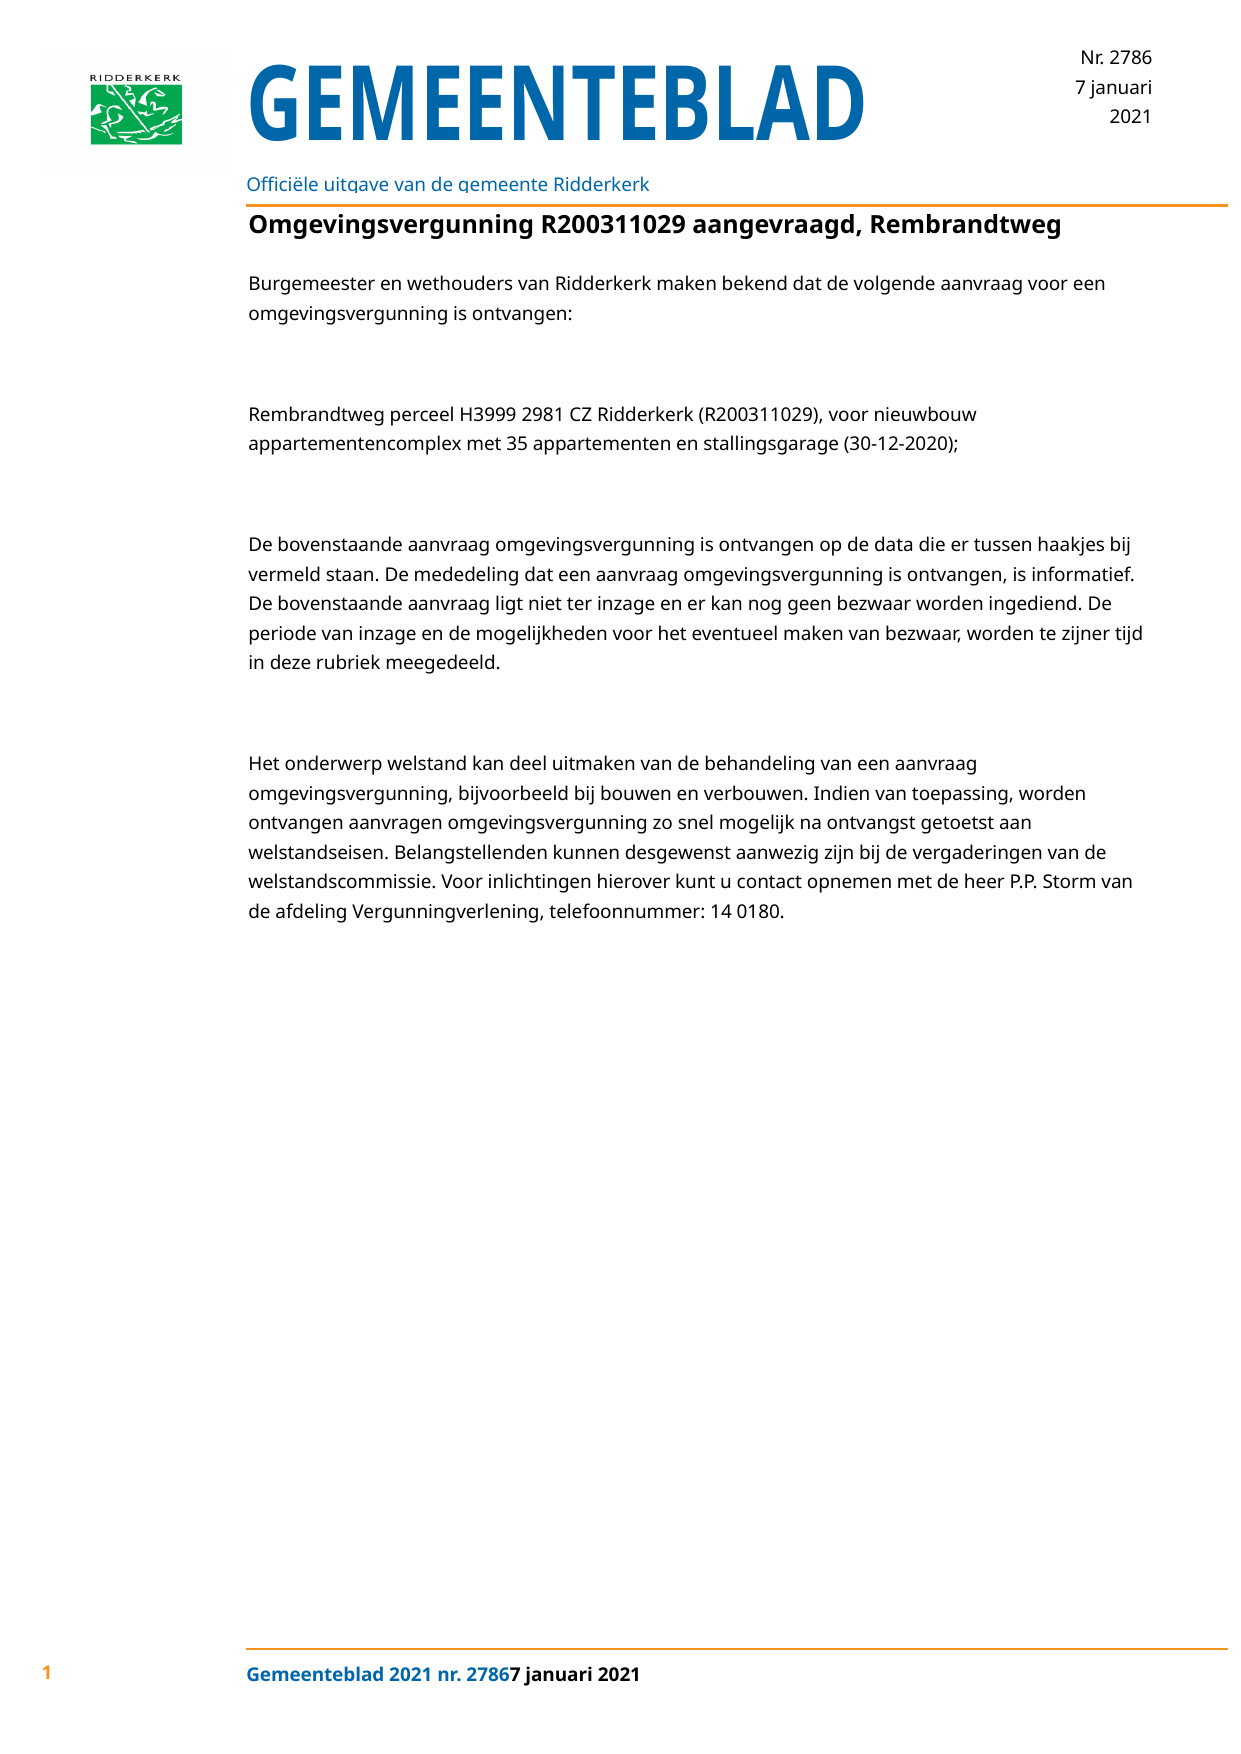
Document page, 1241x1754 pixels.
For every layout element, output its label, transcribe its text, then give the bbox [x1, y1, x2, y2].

text Rembrandtweg perceel H3999 2981 CZ Ridderkerk (R200311029), voor nieuwbouw appartementencomplex met 35 appartementen en stallingsgarage (30-12-2020); [248, 401, 1152, 456]
picture [41, 47, 231, 172]
text Burgemeester en wethouders van Ridderkerk maken bekend dat de volgende aanvraag voor een omgevingsvergunning is ontvangen: [248, 270, 1152, 326]
text Het onderwerp welstand kan deel uitmaken van de behandeling van een aanvraag omgevingsvergunning, bijvoorbeeld bij bouwen en verbouwen. Indien van toepassing, worden ontvangen aanvragen omgevingsvergunning zo snel mogelijk na ontvangst getoetst aan welstandseisen. Belangstellenden kunnen desgewenst aanwezig zijn bij de vergaderingen van de welstandscommissie. Voor inlichtingen hierover kunt u contact opnemen met de heer P.P. Storm van de afdeling Vergunningverlening, telefoonnummer: 14 0180. [248, 750, 1152, 924]
text Omgevingsvergunning R200311029 aangevraagd, Rembrandtweg [248, 207, 1152, 241]
text De bovenstaande aanvraag omgevingsvergunning is ontvangen op de data die er tussen haakjes bij vermeld staan. De mededeling dat een aanvraag omgevingsvergunning is ontvangen, is informatief. De bovenstaande aanvraag ligt niet ter inzage en er kan nog geen bezwaar worden ingediend. De periode van inzage en de mogelijkheden voor het eventueel maken van bezwaar, worden te zijner tijd in deze rubriek meegedeeld. [248, 531, 1152, 675]
